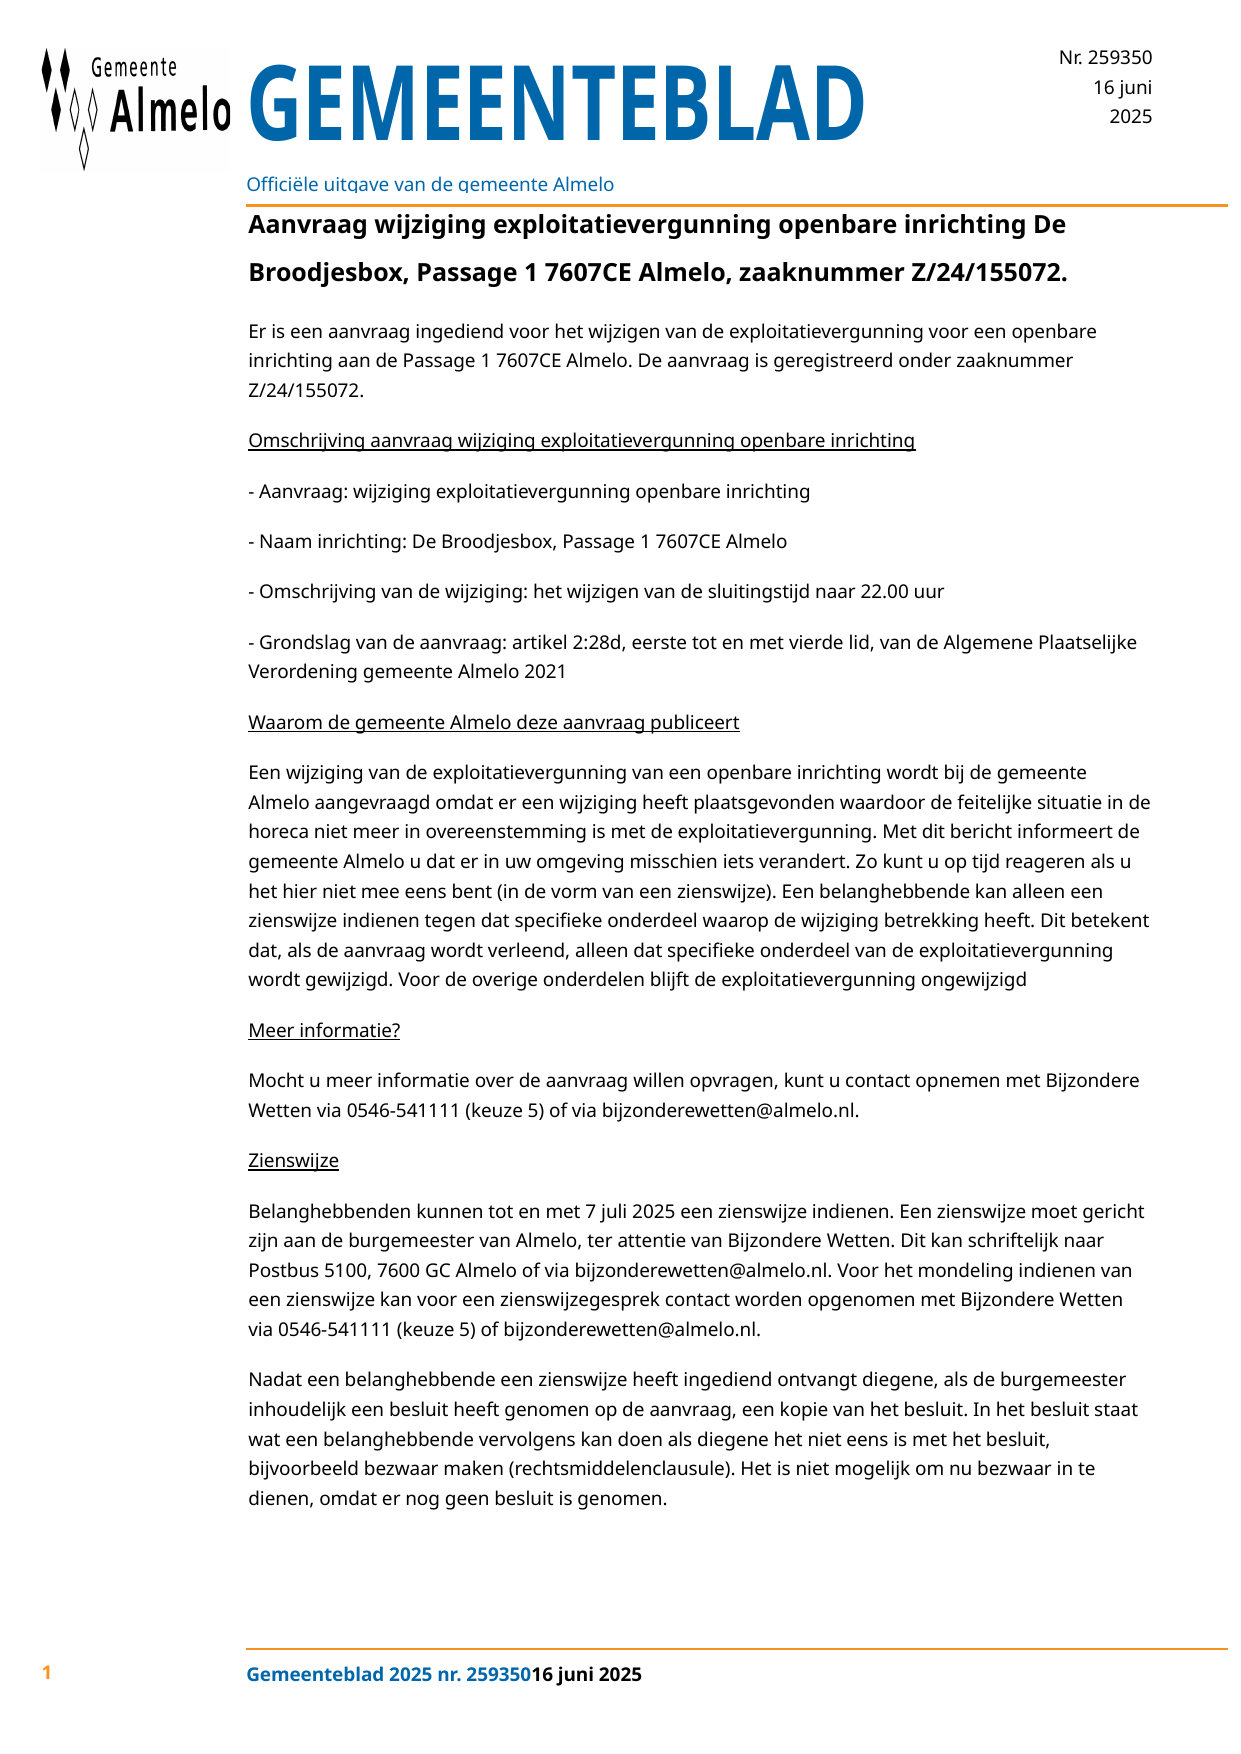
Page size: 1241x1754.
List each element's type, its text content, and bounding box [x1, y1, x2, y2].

text Een wijziging van de exploitatievergunning van een openbare inrichting wordt bij de gemeente Almelo aangevraagd omdat er een wijziging heeft plaatsgevonden waardoor de feitelijke situatie in de horeca niet meer in overeenstemming is met de exploitatievergunning. Met dit bericht informeert de gemeente Almelo u dat er in uw omgeving misschien iets verandert. Zo kunt u op tijd reageren als u het hier niet mee eens bent (in de vorm van een zienswijze). Een belanghebbende kan alleen een zienswijze indienen tegen dat specifieke onderdeel waarop de wijziging betrekking heeft. Dit betekent dat, als de aanvraag wordt verleend, alleen dat specifieke onderdeel van de exploitatievergunning wordt gewijzigd. Voor de overige onderdelen blijft de exploitatievergunning ongewijzigd [248, 759, 1152, 992]
text Zienswijze [248, 1147, 1152, 1173]
text Mocht u meer informatie over de aanvraag willen opvragen, kunt u contact opnemen met Bijzondere Wetten via 0546-541111 (keuze 5) of via bijzonderewetten@almelo.nl. [248, 1067, 1152, 1123]
text Omschrijving aanvraag wijziging exploitatievergunning openbare inrichting [248, 427, 1152, 453]
text Meer informatie? [248, 1017, 1152, 1043]
text - Omschrijving van de wijziging: het wijzigen van de sluitingstijd naar 22.00 uur [248, 579, 1152, 604]
picture [41, 47, 231, 172]
text Belanghebbenden kunnen tot en met 7 juli 2025 een zienswijze indienen. Een zienswijze moet gericht zijn aan de burgemeester van Almelo, ter attentie van Bijzondere Wetten. Dit kan schriftelijk naar Postbus 5100, 7600 GC Almelo of via bijzonderewetten@almelo.nl. Voor het mondeling indienen van een zienswijze kan voor een zienswijzegesprek contact worden opgenomen met Bijzondere Wetten via 0546-541111 (keuze 5) of bijzonderewetten@almelo.nl. [248, 1198, 1152, 1342]
text - Naam inrichting: De Broodjesbox, Passage 1 7607CE Almelo [248, 528, 1152, 554]
text - Aanvraag: wijziging exploitatievergunning openbare inrichting [248, 478, 1152, 504]
text Aanvraag wijziging exploitatievergunning openbare inrichting De Broodjesbox, Passage 1 7607CE Almelo, zaaknummer Z/24/155072. [248, 207, 1152, 288]
text Waarom de gemeente Almelo deze aanvraag publiceert [248, 709, 1152, 735]
text Er is een aanvraag ingediend voor het wijzigen van de exploitatievergunning voor een openbare inrichting aan de Passage 1 7607CE Almelo. De aanvraag is geregistreerd onder zaaknummer Z/24/155072. [248, 318, 1152, 403]
text - Grondslag van de aanvraag: artikel 2:28d, eerste tot en met vierde lid, van de Algemene Plaatselijke Verordening gemeente Almelo 2021 [248, 629, 1152, 684]
text Nadat een belanghebbende een zienswijze heeft ingediend ontvangt diegene, als de burgemeester inhoudelijk een besluit heeft genomen op de aanvraag, een kopie van het besluit. In het besluit staat wat een belanghebbende vervolgens kan doen als diegene het niet eens is met het besluit, bijvoorbeeld bezwaar maken (rechtsmiddelenclausule). Het is niet mogelijk om nu bezwaar in te dienen, omdat er nog geen besluit is genomen. [248, 1367, 1152, 1511]
